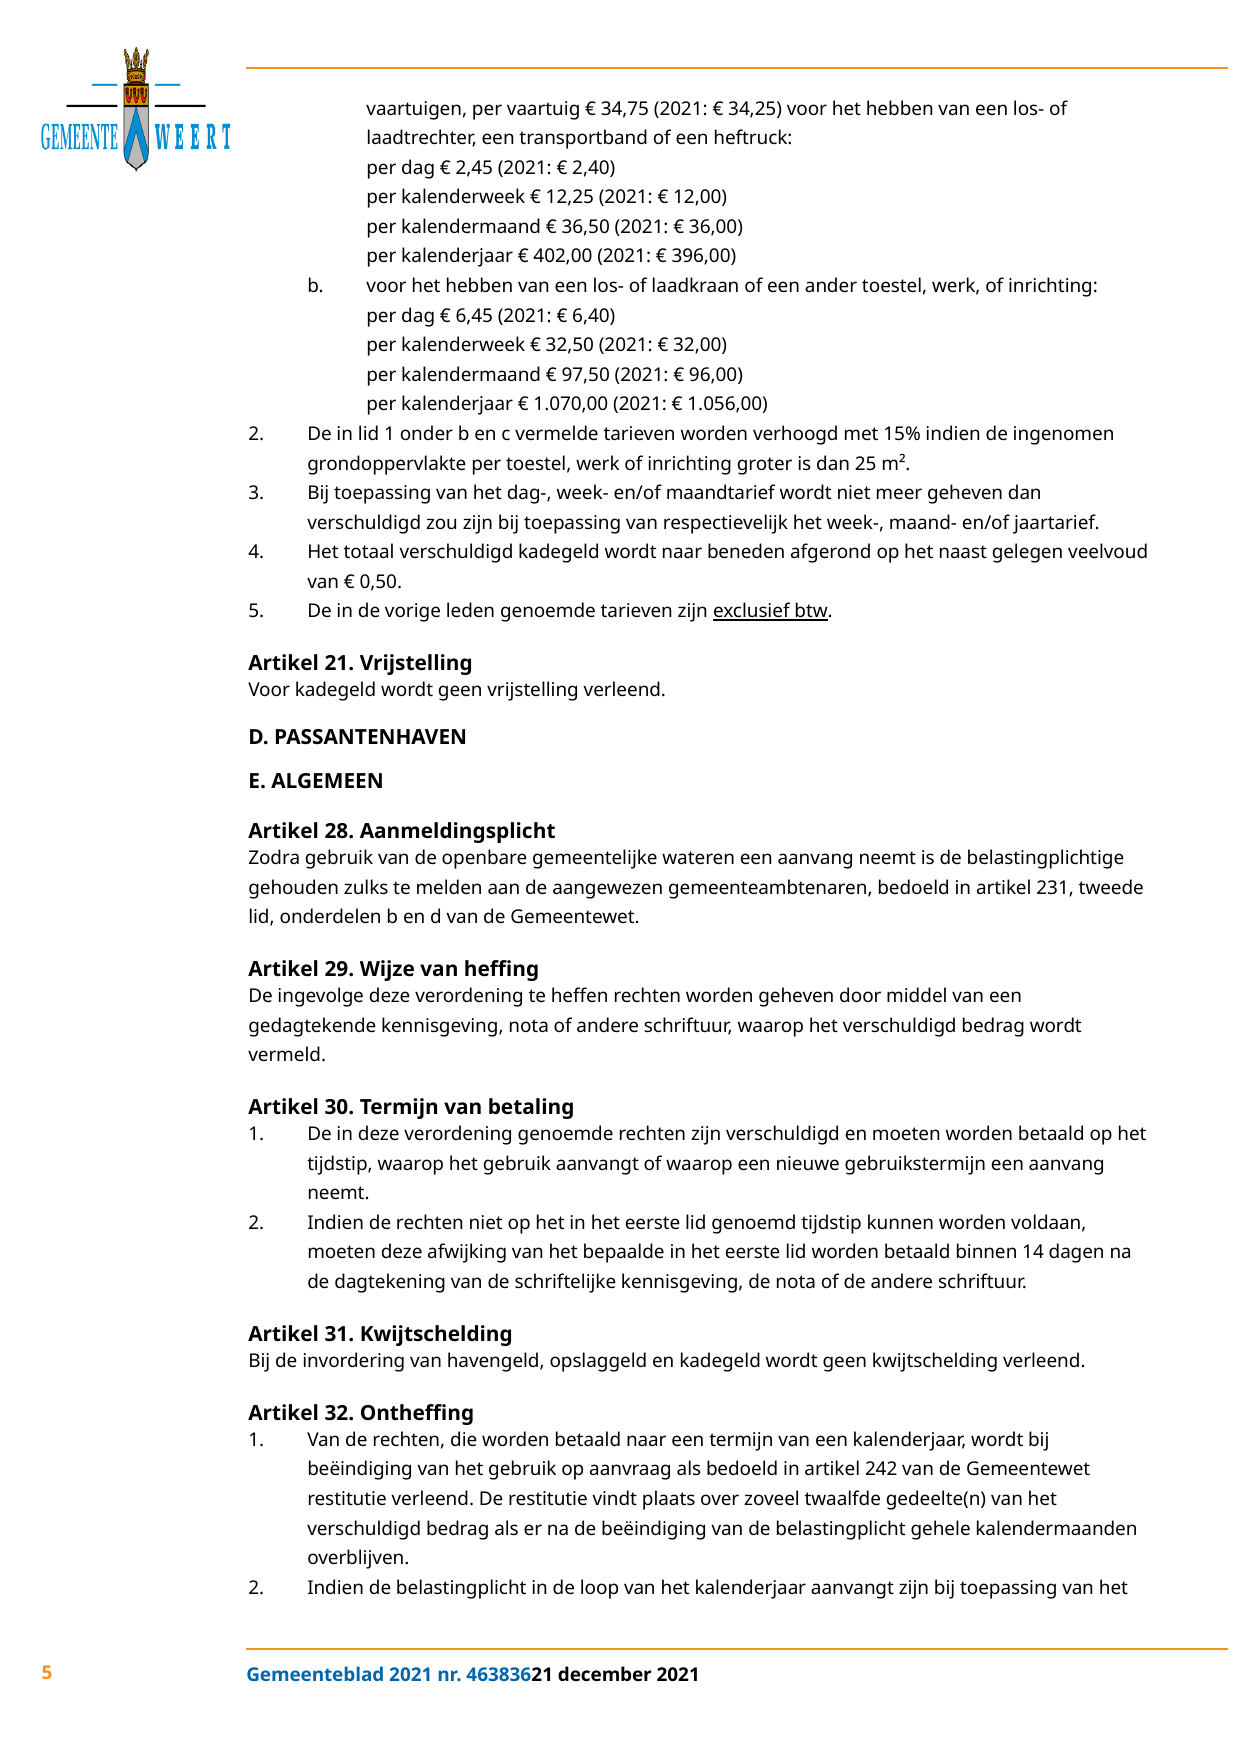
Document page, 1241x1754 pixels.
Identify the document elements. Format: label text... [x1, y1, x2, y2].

list per kalenderjaar € 402,00 (2021: € 396,00) [307, 243, 1152, 268]
text Artikel 32. Ontheffing [248, 1398, 1152, 1426]
list per dag € 2,45 (2021: € 2,40) [307, 154, 1152, 180]
text Bij de invordering van havengeld, opslaggeld en kadegeld wordt geen kwijtschelding verleend. [248, 1347, 1152, 1373]
text Artikel 30. Termijn van betaling [248, 1092, 1152, 1120]
list per kalendermaand € 97,50 (2021: € 96,00) [307, 361, 1152, 387]
list De in deze verordening genoemde rechten zijn verschuldigd en moeten worden betaald op het tijdstip, waarop het gebruik aanvangt of waarop een nieuwe gebruikstermijn een aanvang neemt. [248, 1120, 1152, 1205]
text Artikel 28. Aanmeldingsplicht [248, 816, 1152, 844]
text Artikel 31. Kwijtschelding [248, 1319, 1152, 1347]
text D. PASSANTENHAVEN [248, 722, 1152, 751]
list per kalenderjaar € 1.070,00 (2021: € 1.056,00) [307, 391, 1152, 416]
list vaartuigen, per vaartuig € 34,75 (2021: € 34,25) voor het hebben van een los- of laadtrechter, een transportband of een heftruck: [307, 95, 1152, 150]
text Artikel 29. Wijze van heffing [248, 954, 1152, 982]
text De ingevolge deze verordening te heffen rechten worden geheven door middel van een gedagtekende kennisgeving, nota of andere schriftuur, waarop het verschuldigd bedrag wordt vermeld. [248, 982, 1152, 1067]
list Indien de rechten niet op het in het eerste lid genoemd tijdstip kunnen worden voldaan, moeten deze afwijking van het bepaalde in het eerste lid worden betaald binnen 14 dagen na de dagtekening van de schriftelijke kennisgeving, de nota of de andere schriftuur. [248, 1209, 1152, 1294]
list Het totaal verschuldigd kadegeld wordt naar beneden afgerond op het naast gelegen veelvoud van € 0,50. [248, 538, 1152, 594]
list per kalendermaand € 36,50 (2021: € 36,00) [307, 213, 1152, 239]
list per kalenderweek € 12,25 (2021: € 12,00) [307, 183, 1152, 209]
list Indien de belastingplicht in de loop van het kalenderjaar aanvangt zijn bij toepassing van het [248, 1574, 1152, 1600]
list De in lid 1 onder b en c vermelde tarieven worden verhoogd met 15% indien de ingenomen grondoppervlakte per toestel, werk of inrichting groter is dan 25 m². [248, 420, 1152, 476]
list per kalenderweek € 32,50 (2021: € 32,00) [307, 331, 1152, 357]
list per dag € 6,45 (2021: € 6,40) [307, 302, 1152, 328]
list voor het hebben van een los- of laadkraan of een ander toestel, werk, of inrichting: [307, 272, 1152, 298]
text Artikel 21. Vrijstelling [248, 648, 1152, 677]
text Zodra gebruik van de openbare gemeentelijke wateren een aanvang neemt is de belastingplichtige gehouden zulks te melden aan de aangewezen gemeenteambtenaren, bedoeld in artikel 231, tweede lid, onderdelen b en d van de Gemeentewet. [248, 844, 1152, 929]
text E. ALGEMEEN [248, 767, 1152, 795]
picture [41, 47, 231, 172]
list De in de vorige leden genoemde tarieven zijn exclusief btw. [248, 598, 1152, 623]
text Voor kadegeld wordt geen vrijstelling verleend. [248, 677, 1152, 702]
list Van de rechten, die worden betaald naar een termijn van een kalenderjaar, wordt bij beëindiging van het gebruik op aanvraag als bedoeld in artikel 242 van de Gemeentewet restitutie verleend. De restitutie vindt plaats over zoveel twaalfde gedeelte(n) van het verschuldigd bedrag als er na de beëindiging van de belastingplicht gehele kalendermaanden overblijven. [248, 1426, 1152, 1570]
list Bij toepassing van het dag-, week- en/of maandtarief wordt niet meer geheven dan verschuldigd zou zijn bij toepassing van respectievelijk het week-, maand- en/of jaartarief. [248, 479, 1152, 535]
